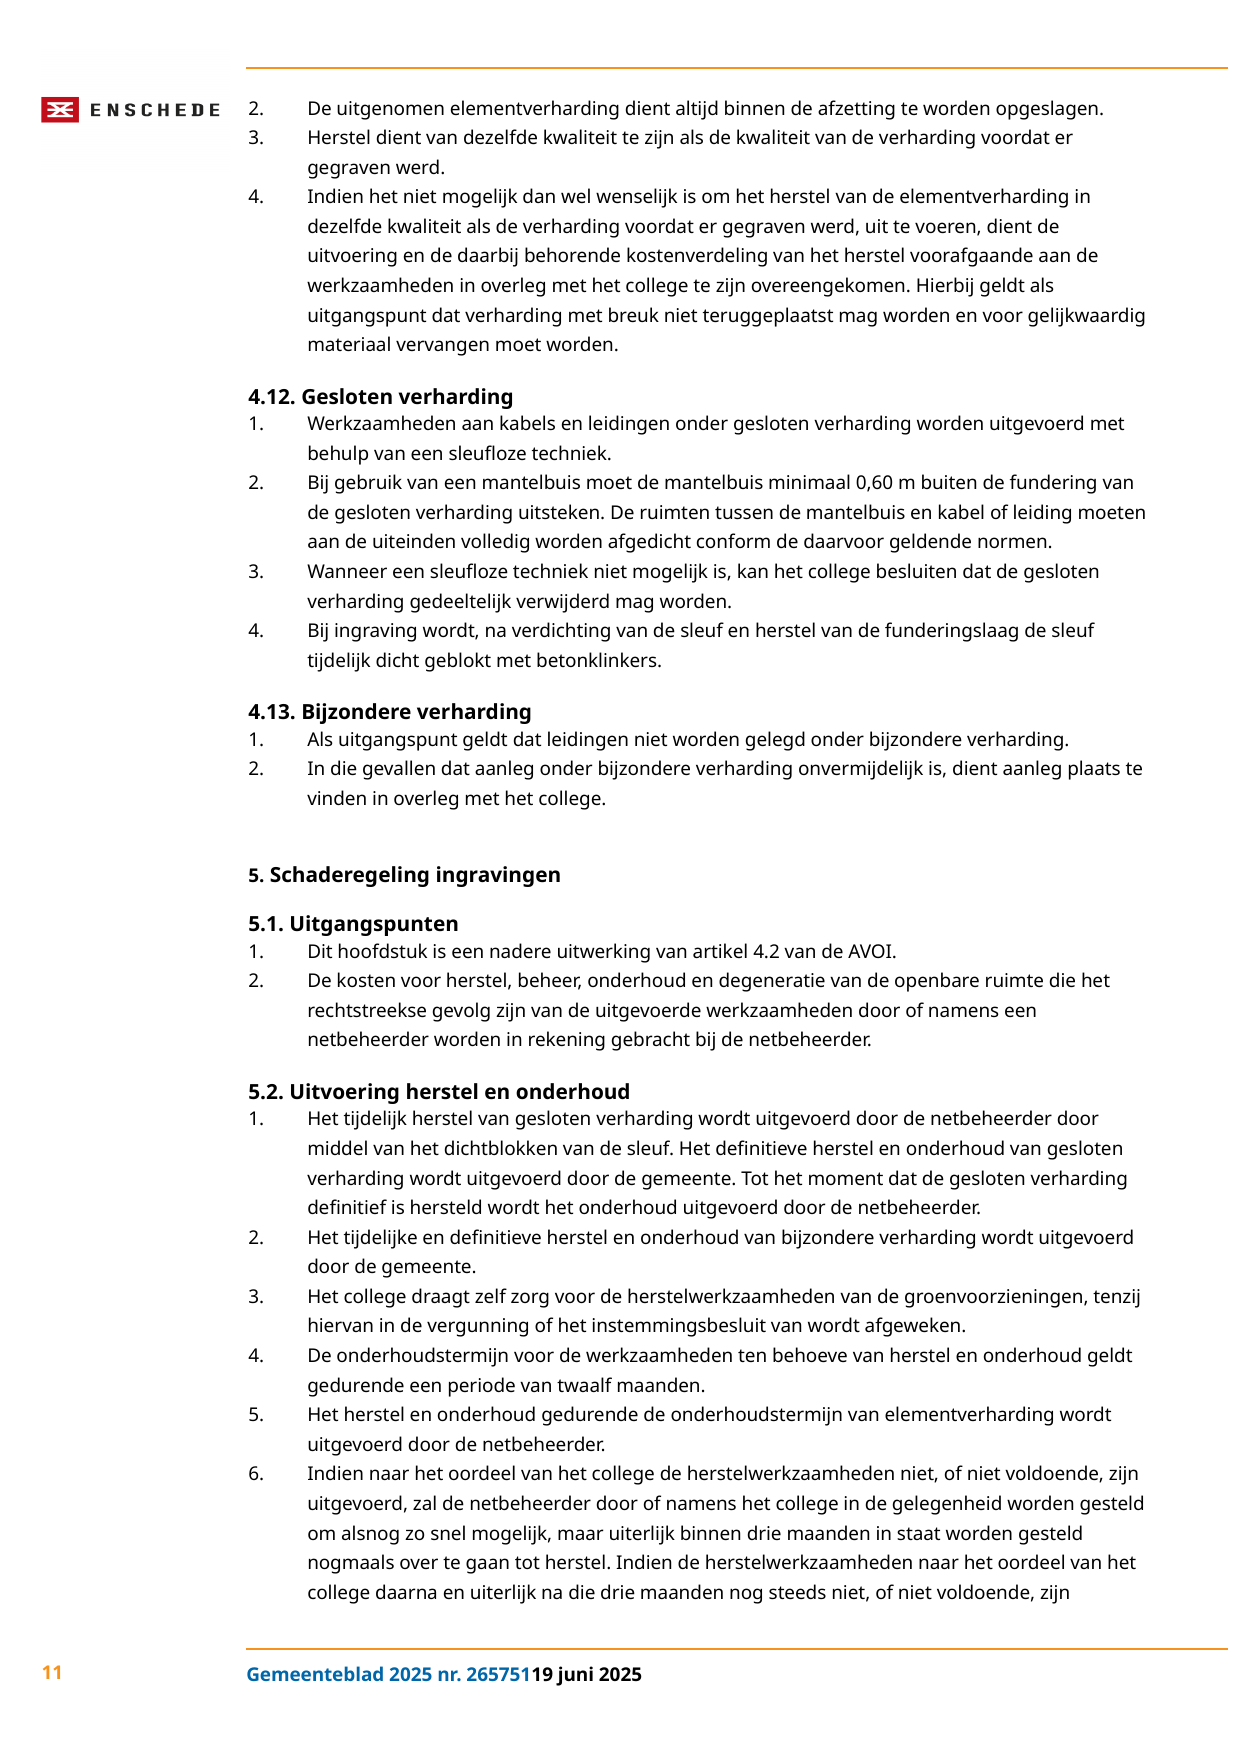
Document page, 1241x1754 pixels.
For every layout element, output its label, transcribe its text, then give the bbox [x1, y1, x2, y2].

text 4.13. Bijzondere verharding [248, 697, 1152, 726]
list De kosten voor herstel, beheer, onderhoud en degeneratie van de openbare ruimte die het rechtstreekse gevolg zijn van de uitgevoerde werkzaamheden door of namens een netbeheerder worden in rekening gebracht bij de netbeheerder. [248, 967, 1152, 1052]
list In die gevallen dat aanleg onder bijzondere verharding onvermijdelijk is, dient aanleg plaats te vinden in overleg met het college. [248, 755, 1152, 811]
list Herstel dient van dezelfde kwaliteit te zijn als de kwaliteit van de verharding voordat er gegraven werd. [248, 124, 1152, 180]
list De uitgenomen elementverharding dient altijd binnen de afzetting te worden opgeslagen. [248, 95, 1152, 121]
text 5. Schaderegeling ingravingen [248, 860, 1152, 889]
list Bij gebruik van een mantelbuis moet de mantelbuis minimaal 0,60 m buiten de fundering van de gesloten verharding uitsteken. De ruimten tussen de mantelbuis en kabel of leiding moeten aan de uiteinden volledig worden afgedicht conform de daarvoor geldende normen. [248, 469, 1152, 554]
list De onderhoudstermijn voor de werkzaamheden ten behoeve van herstel en onderhoud geldt gedurende een periode van twaalf maanden. [248, 1342, 1152, 1397]
list Indien het niet mogelijk dan wel wenselijk is om het herstel van de elementverharding in dezelfde kwaliteit als de verharding voordat er gegraven werd, uit te voeren, dient de uitvoering en de daarbij behorende kostenverdeling van het herstel voorafgaande aan de werkzaamheden in overleg met het college te zijn overeengekomen. Hierbij geldt als uitgangspunt dat verharding met breuk niet teruggeplaatst mag worden en voor gelijkwaardig materiaal vervangen moet worden. [248, 183, 1152, 357]
list Het tijdelijk herstel van gesloten verharding wordt uitgevoerd door de netbeheerder door middel van het dichtblokken van de sleuf. Het definitieve herstel en onderhoud van gesloten verharding wordt uitgevoerd door de gemeente. Tot het moment dat de gesloten verharding definitief is hersteld wordt het onderhoud uitgevoerd door de netbeheerder. [248, 1106, 1152, 1220]
text 4.12. Gesloten verharding [248, 382, 1152, 410]
list Werkzaamheden aan kabels en leidingen onder gesloten verharding worden uitgevoerd met behulp van een sleufloze techniek. [248, 410, 1152, 466]
list Als uitgangspunt geldt dat leidingen niet worden gelegd onder bijzondere verharding. [248, 726, 1152, 752]
text 5.1. Uitgangspunten [248, 909, 1152, 938]
list Indien naar het oordeel van het college de herstelwerkzaamheden niet, of niet voldoende, zijn uitgevoerd, zal de netbeheerder door of namens het college in de gelegenheid worden gesteld om alsnog zo snel mogelijk, maar uiterlijk binnen drie maanden in staat worden gesteld nogmaals over te gaan tot herstel. Indien de herstelwerkzaamheden naar het oordeel van het college daarna en uiterlijk na die drie maanden nog steeds niet, of niet voldoende, zijn [248, 1461, 1152, 1604]
list Dit hoofdstuk is een nadere uitwerking van artikel 4.2 van de AVOI. [248, 938, 1152, 964]
list Wanneer een sleufloze techniek niet mogelijk is, kan het college besluiten dat de gesloten verharding gedeeltelijk verwijderd mag worden. [248, 558, 1152, 613]
text 5.2. Uitvoering herstel en onderhoud [248, 1077, 1152, 1106]
list Het herstel en onderhoud gedurende de onderhoudstermijn van elementverharding wordt uitgevoerd door de netbeheerder. [248, 1401, 1152, 1457]
list Bij ingraving wordt, na verdichting van de sleuf en herstel van de funderingslaag de sleuf tijdelijk dicht geblokt met betonklinkers. [248, 617, 1152, 673]
list Het tijdelijke en definitieve herstel en onderhoud van bijzondere verharding wordt uitgevoerd door de gemeente. [248, 1224, 1152, 1279]
picture [41, 47, 231, 172]
list Het college draagt zelf zorg voor de herstelwerkzaamheden van de groenvoorzieningen, tenzij hiervan in de vergunning of het instemmingsbesluit van wordt afgeweken. [248, 1283, 1152, 1338]
